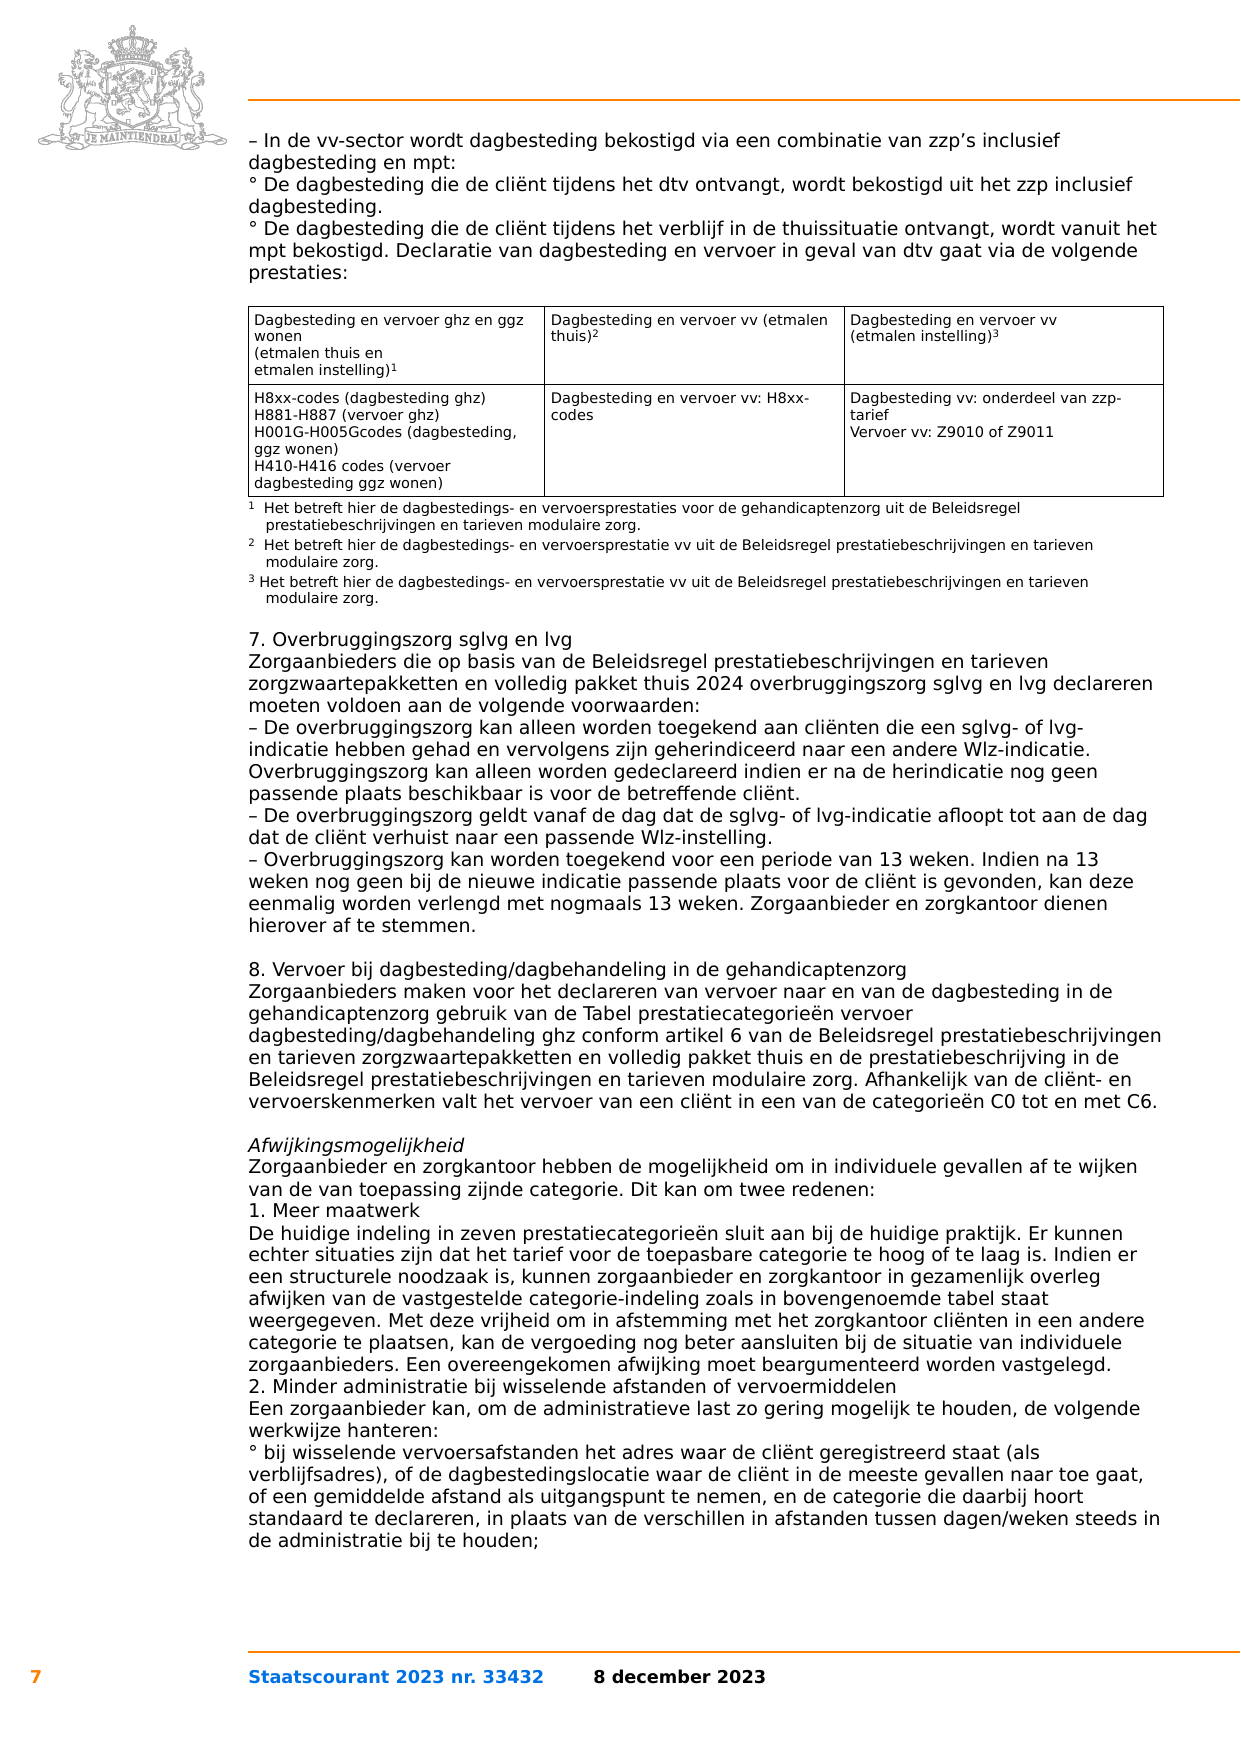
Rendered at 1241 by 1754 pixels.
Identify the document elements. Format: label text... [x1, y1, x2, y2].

table_header Dagbesteding en vervoer vv (etmalen thuis)2 [545, 307, 844, 384]
text 1. Meer maatwerk [248, 1200, 1163, 1222]
text ° bij wisselende vervoersafstanden het adres waar de cliënt geregistreerd staat (als verblijfsadres), of de dagbestedingslocatie waar de cliënt in de meeste gevallen naar toe gaat, of een gemiddelde afstand als uitgangspunt te nemen, en de categorie die daarbij hoort standaard te declareren, in plaats van de verschillen in afstanden tussen dagen/weken steeds in de administratie bij te houden; [248, 1442, 1163, 1552]
text Zorgaanbieders die op basis van de Beleidsregel prestatiebeschrijvingen en tarieven zorgzwaartepakketten en volledig pakket thuis 2024 overbruggingszorg sglvg en lvg declareren moeten voldoen aan de volgende voorwaarden: [248, 651, 1163, 717]
text Zorgaanbieder en zorgkantoor hebben de mogelijkheid om in individuele gevallen af te wijken van de van toepassing zijnde categorie. Dit kan om twee redenen: [248, 1156, 1163, 1200]
table_header Dagbesteding en vervoer vv (etmalen instelling)3 [845, 307, 1163, 384]
table_cell H8xx-codes (dagbesteding ghz) H881-H887 (vervoer ghz) H001G-H005Gcodes (dagbesteding, ggz wonen) H410-H416 codes (vervoer dagbesteding ggz wonen) [249, 385, 544, 496]
text – De overbruggingszorg kan alleen worden toegekend aan cliënten die een sglvg- of lvg-indicatie hebben gehad en vervolgens zijn geherindiceerd naar een andere Wlz-indicatie. Overbruggingszorg kan alleen worden gedeclareerd indien er na de herindicatie nog geen passende plaats beschikbaar is voor de betreffende cliënt. [248, 717, 1163, 805]
text 7. Overbruggingszorg sglvg en lvg [248, 629, 1163, 651]
text – De overbruggingszorg geldt vanaf de dag dat de sglvg- of lvg-indicatie afloopt tot aan de dag dat de cliënt verhuist naar een passende Wlz-instelling. [248, 805, 1163, 849]
table_cell 1 Het betreft hier de dagbestedings- en vervoersprestaties voor de gehandicaptenzorg uit de Beleidsregel prestatiebeschrijvingen en tarieven modulaire zorg. 2 Het betreft hier de dagbestedings- en vervoersprestatie vv uit de Beleidsregel prestatiebeschrijvingen en tarieven modulaire zorg. 3 Het betreft hier de dagbestedings- en vervoersprestatie vv uit de Beleidsregel prestatiebeschrijvingen en tarieven modulaire zorg. [248, 497, 1163, 607]
table_cell Dagbesteding en vervoer vv: H8xx-codes [545, 385, 844, 496]
table_cell Dagbesteding vv: onderdeel van zzp-tarief Vervoer vv: Z9010 of Z9011 [845, 385, 1163, 496]
text – Overbruggingszorg kan worden toegekend voor een periode van 13 weken. Indien na 13 weken nog geen bij de nieuwe indicatie passende plaats voor de cliënt is gevonden, kan deze eenmalig worden verlengd met nogmaals 13 weken. Zorgaanbieder en zorgkantoor dienen hierover af te stemmen. [248, 849, 1163, 937]
text Een zorgaanbieder kan, om de administratieve last zo gering mogelijk te houden, de volgende werkwijze hanteren: [248, 1398, 1163, 1442]
text 8. Vervoer bij dagbesteding/dagbehandeling in de gehandicaptenzorg [248, 959, 1163, 981]
text De huidige indeling in zeven prestatiecategorieën sluit aan bij de huidige praktijk. Er kunnen echter situaties zijn dat het tarief voor de toepasbare categorie te hoog of te laag is. Indien er een structurele noodzaak is, kunnen zorgaanbieder en zorgkantoor in gezamenlijk overleg afwijken van de vastgestelde categorie-indeling zoals in bovengenoemde tabel staat weergegeven. Met deze vrijheid om in afstemming met het zorgkantoor cliënten in een andere categorie te plaatsen, kan de vergoeding nog beter aansluiten bij de situatie van individuele zorgaanbieders. Een overeengekomen afwijking moet beargumenteerd worden vastgelegd. [248, 1222, 1163, 1376]
text ° De dagbesteding die de cliënt tijdens het verblijf in de thuissituatie ontvangt, wordt vanuit het mpt bekostigd. Declaratie van dagbesteding en vervoer in geval van dtv gaat via de volgende prestaties: [248, 218, 1163, 284]
text Zorgaanbieders maken voor het declareren van vervoer naar en van de dagbesteding in de gehandicaptenzorg gebruik van de Tabel prestatiecategorieën vervoer dagbesteding/dagbehandeling ghz conform artikel 6 van de Beleidsregel prestatiebeschrijvingen en tarieven zorgzwaartepakketten en volledig pakket thuis en de prestatiebeschrijving in de Beleidsregel prestatiebeschrijvingen en tarieven modulaire zorg. Afhankelijk van de cliënt- en vervoerskenmerken valt het vervoer van een cliënt in een van de categorieën C0 tot en met C6. [248, 981, 1163, 1113]
subtitle Afwijkingsmogelijkheid [248, 1134, 1163, 1156]
picture [38, 25, 227, 150]
text 2. Minder administratie bij wisselende afstanden of vervoermiddelen [248, 1376, 1163, 1398]
table_header Dagbesteding en vervoer ghz en ggz wonen (etmalen thuis en etmalen instelling)1 [249, 307, 544, 384]
text – In de vv-sector wordt dagbesteding bekostigd via een combinatie van zzp’s inclusief dagbesteding en mpt: [248, 130, 1163, 174]
text ° De dagbesteding die de cliënt tijdens het dtv ontvangt, wordt bekostigd uit het zzp inclusief dagbesteding. [248, 174, 1163, 218]
